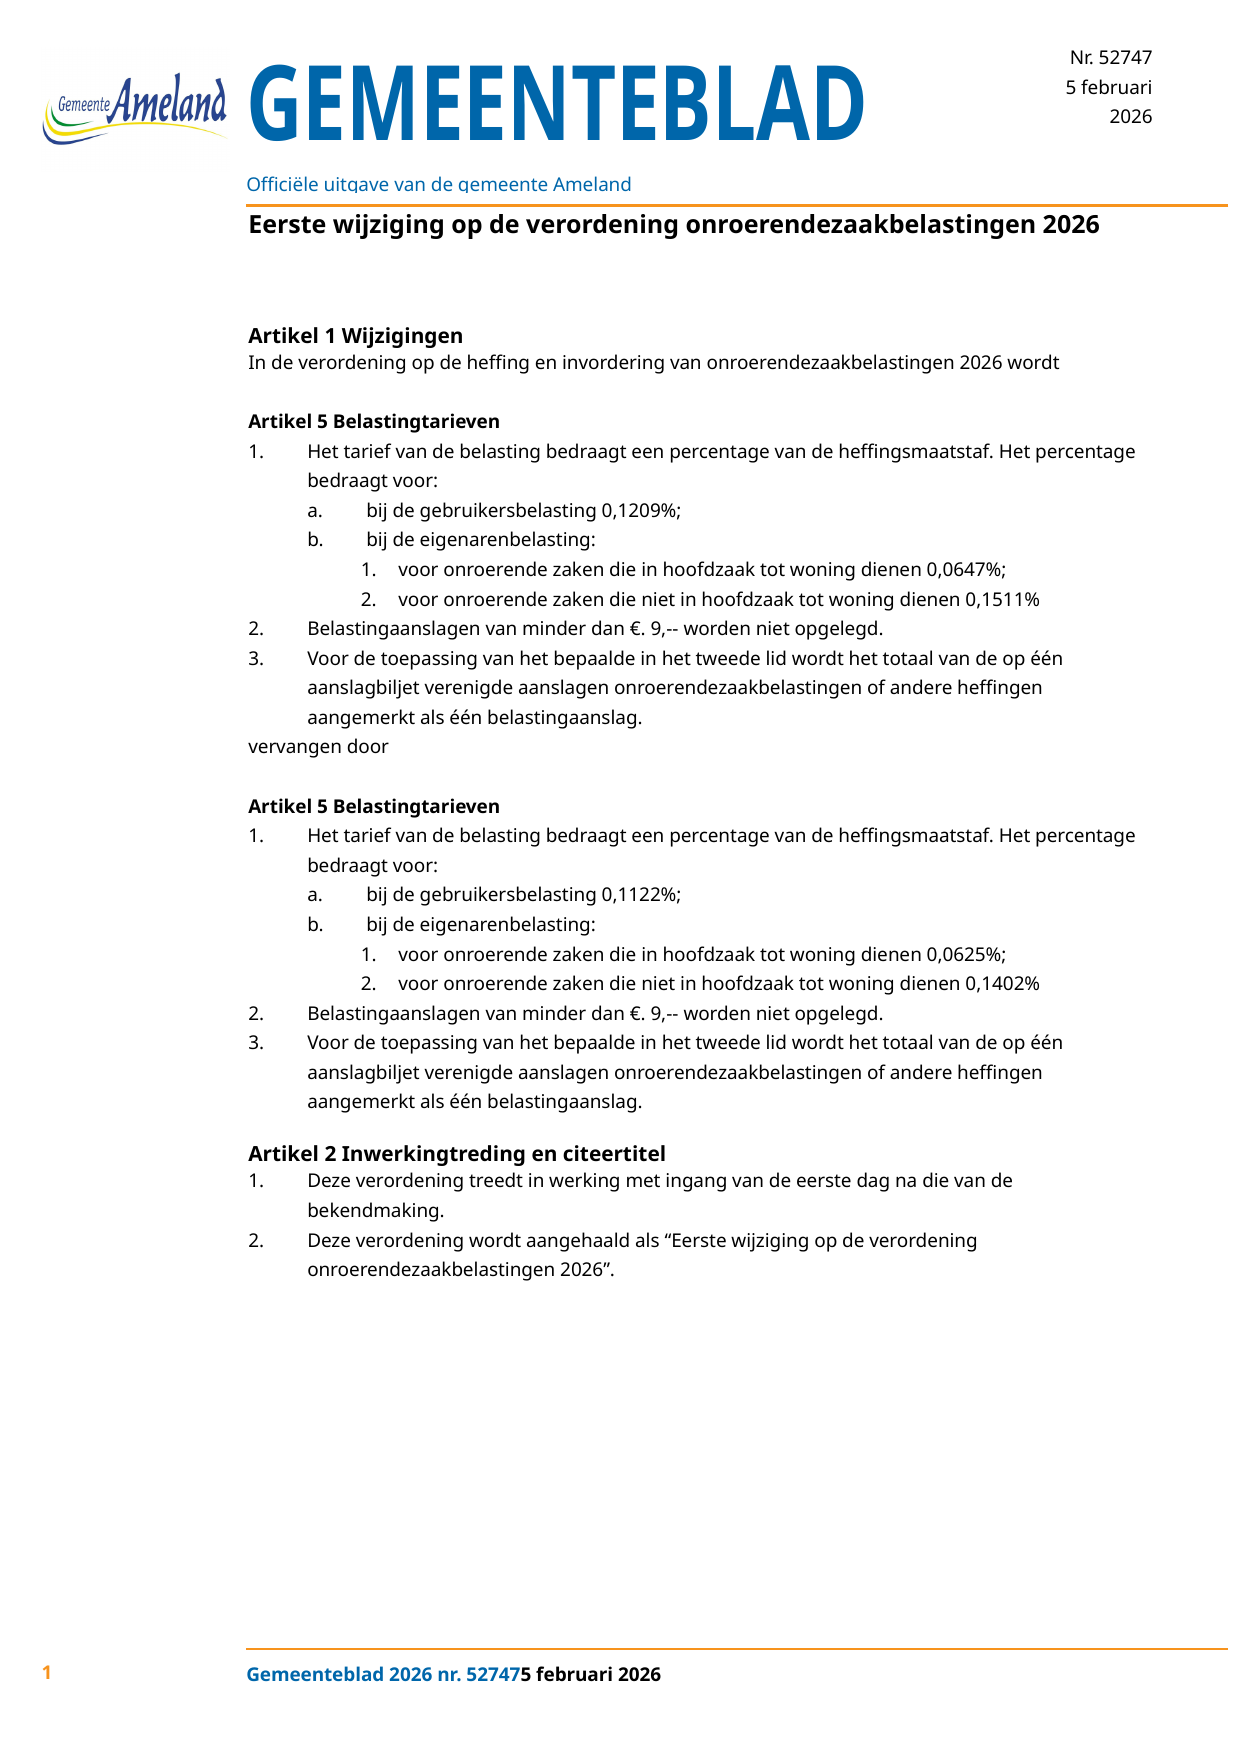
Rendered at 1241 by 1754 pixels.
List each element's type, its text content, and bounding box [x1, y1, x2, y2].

text Eerste wijziging op de verordening onroerendezaakbelastingen 2026 [248, 207, 1152, 241]
text Artikel 1 Wijzigingen [248, 321, 1152, 349]
text Artikel 2 Inwerkingtreding en citeertitel [248, 1139, 1152, 1168]
list voor onroerende zaken die niet in hoofdzaak tot woning dienen 0,1402% [361, 970, 1152, 996]
list Deze verordening treedt in werking met ingang van de eerste dag na die van de bekendmaking. [248, 1168, 1152, 1223]
list Belastingaanslagen van minder dan €. 9,-- worden niet opgelegd. [248, 1000, 1152, 1026]
list bij de eigenarenbelasting: [307, 911, 1152, 937]
text Artikel 5 Belastingtarieven [248, 793, 1152, 819]
list bij de eigenarenbelasting: [307, 527, 1152, 552]
list bij de gebruikersbelasting 0,1209%; [307, 497, 1152, 523]
list Belastingaanslagen van minder dan €. 9,-- worden niet opgelegd. [248, 615, 1152, 641]
text Artikel 5 Belastingtarieven [248, 408, 1152, 434]
list Het tarief van de belasting bedraagt een percentage van de heffingsmaatstaf. Het percentage bedraagt voor: [248, 438, 1152, 493]
text In de verordening op de heffing en invordering van onroerendezaakbelastingen 2026 wordt [248, 349, 1152, 375]
list voor onroerende zaken die in hoofdzaak tot woning dienen 0,0625%; [361, 941, 1152, 967]
list Voor de toepassing van het bepaalde in het tweede lid wordt het totaal van de op één aanslagbiljet verenigde aanslagen onroerendezaakbelastingen of andere heffingen aangemerkt als één belastingaanslag. [248, 1029, 1152, 1114]
list Voor de toepassing van het bepaalde in het tweede lid wordt het totaal van de op één aanslagbiljet verenigde aanslagen onroerendezaakbelastingen of andere heffingen aangemerkt als één belastingaanslag. [248, 645, 1152, 730]
picture [41, 47, 231, 172]
list bij de gebruikersbelasting 0,1122%; [307, 882, 1152, 907]
list Het tarief van de belasting bedraagt een percentage van de heffingsmaatstaf. Het percentage bedraagt voor: [248, 822, 1152, 878]
text vervangen door [248, 734, 1152, 759]
list voor onroerende zaken die in hoofdzaak tot woning dienen 0,0647%; [361, 556, 1152, 582]
list Deze verordening wordt aangehaald als “Eerste wijziging op de verordening onroerendezaakbelastingen 2026”. [248, 1227, 1152, 1282]
list voor onroerende zaken die niet in hoofdzaak tot woning dienen 0,1511% [361, 586, 1152, 612]
